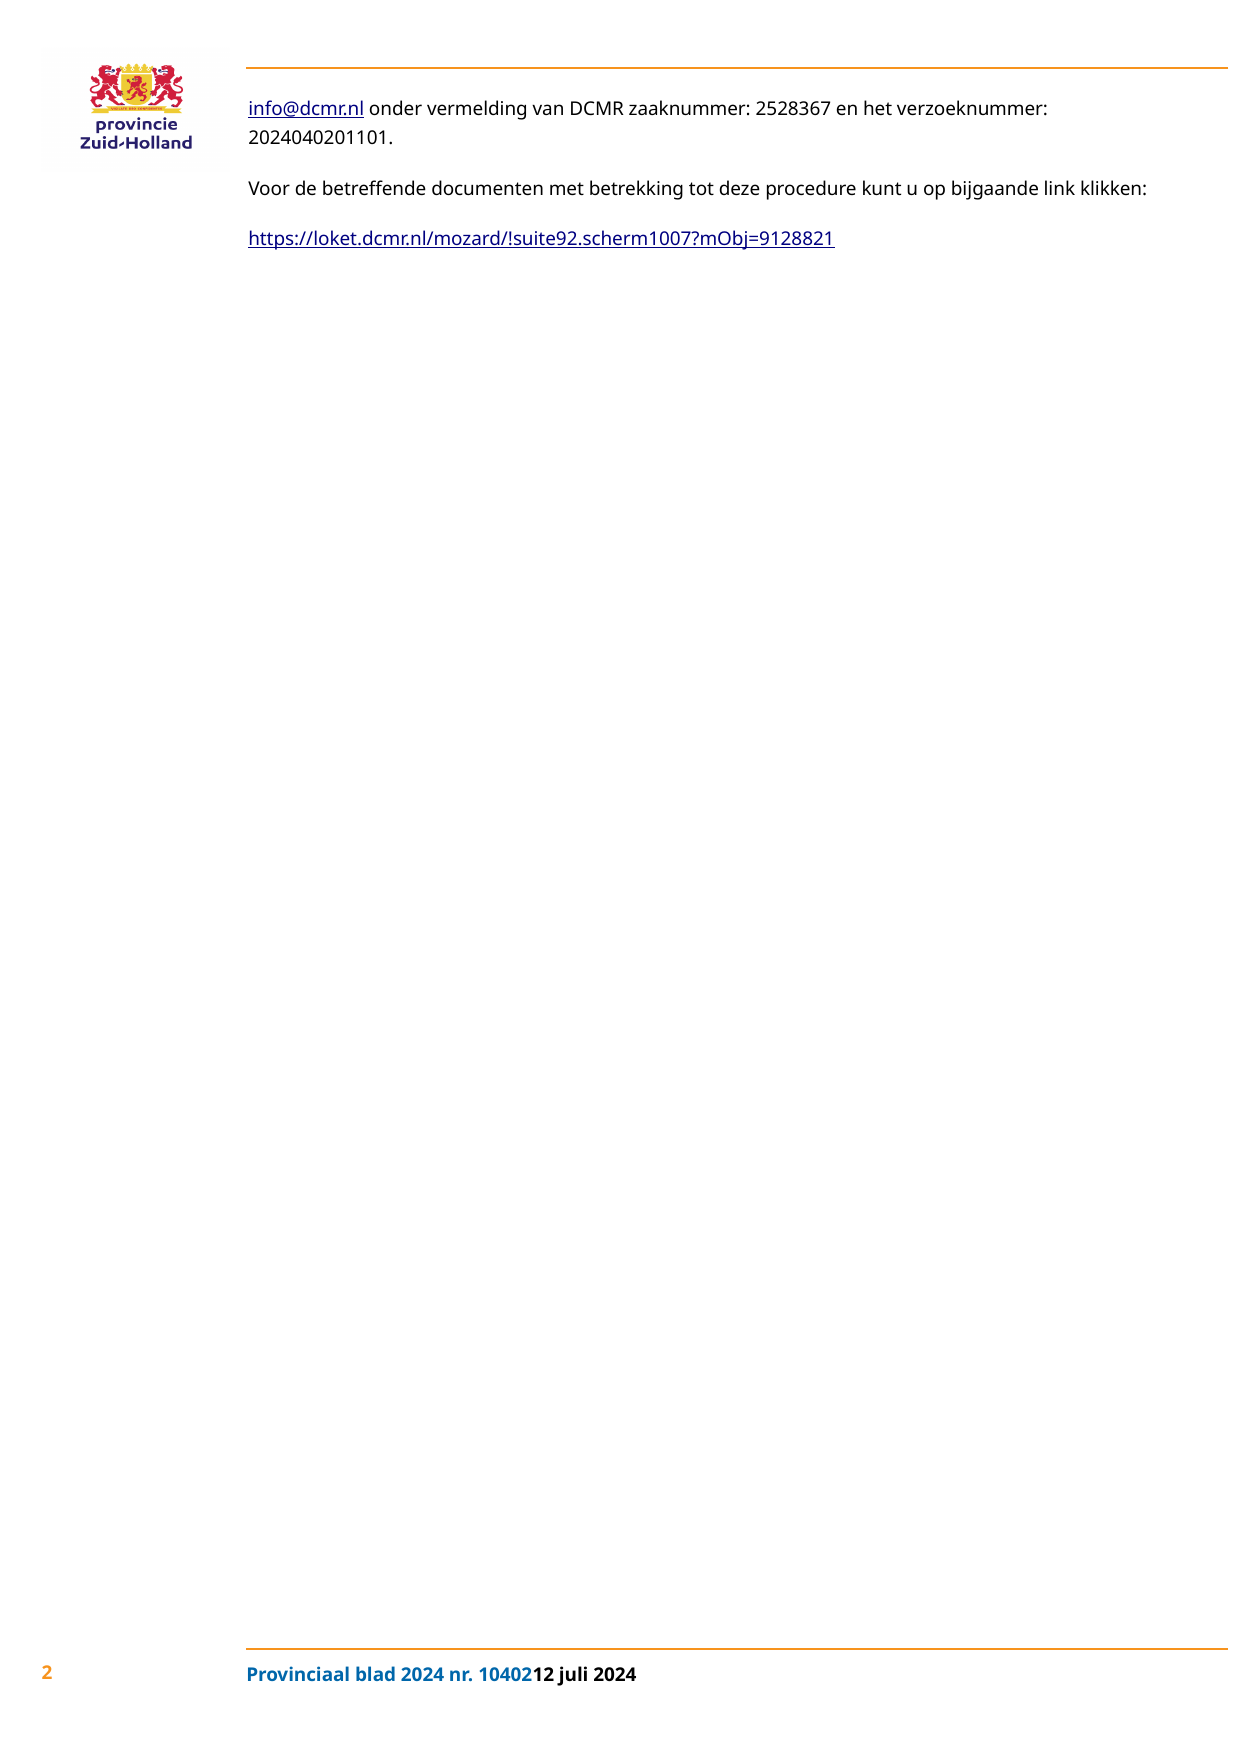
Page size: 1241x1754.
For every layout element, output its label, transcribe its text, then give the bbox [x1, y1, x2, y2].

text info@dcmr.nl onder vermelding van DCMR zaaknummer: 2528367 en het verzoeknummer: 2024040201101. [248, 95, 1152, 150]
text Voor de betreffende documenten met betrekking tot deze procedure kunt u op bijgaande link klikken: [248, 175, 1152, 201]
picture [41, 47, 231, 172]
text https://loket.dcmr.nl/mozard/!suite92.scherm1007?mObj=9128821 [248, 225, 1152, 251]
